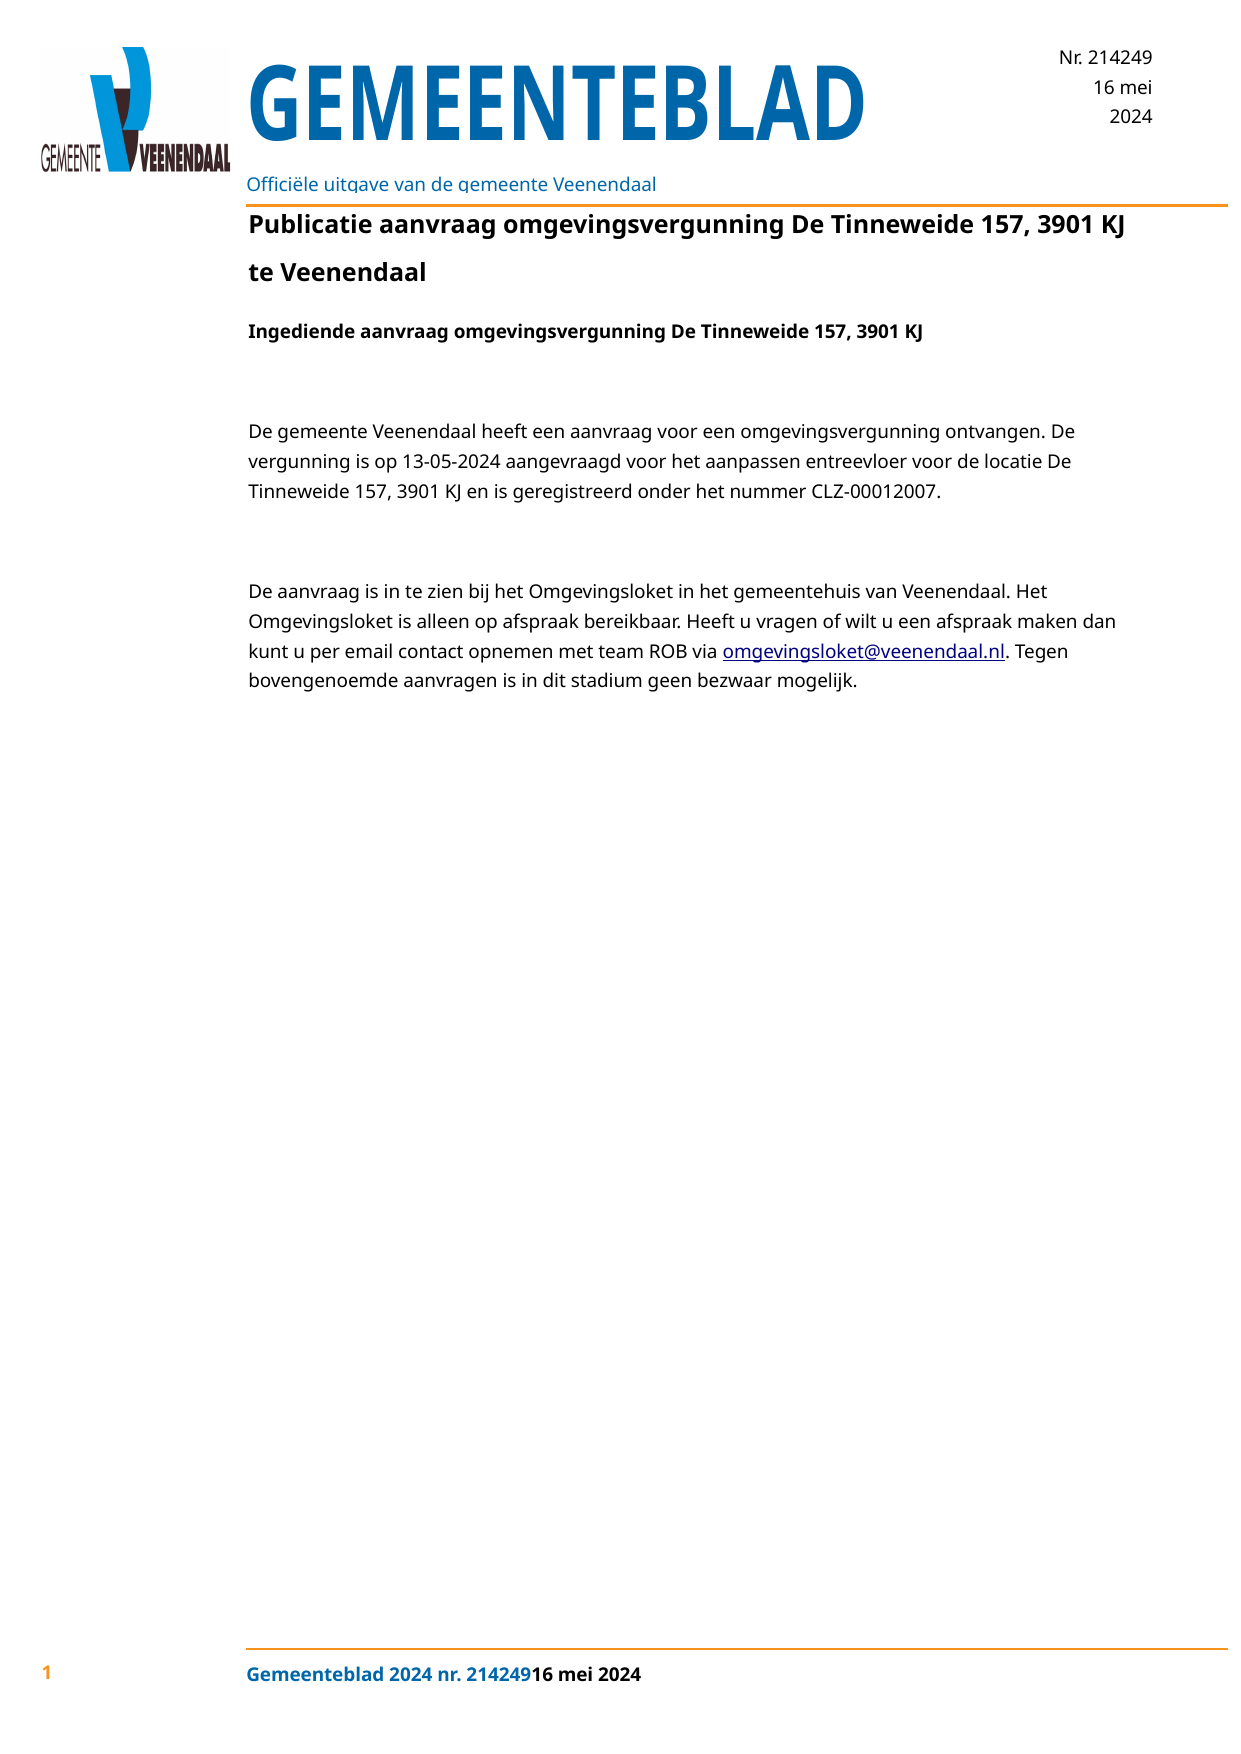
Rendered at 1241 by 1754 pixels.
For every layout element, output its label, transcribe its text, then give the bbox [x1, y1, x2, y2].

text Publicatie aanvraag omgevingsvergunning De Tinneweide 157, 3901 KJ te Veenendaal [248, 207, 1152, 288]
picture [41, 47, 130, 172]
text Ingediende aanvraag omgevingsvergunning De Tinneweide 157, 3901 KJ [248, 318, 1152, 344]
text De gemeente Veenendaal heeft een aanvraag voor een omgevingsvergunning ontvangen. De vergunning is op 13-05-2024 aangevraagd voor het aanpassen entreevloer voor de locatie De Tinneweide 157, 3901 KJ en is geregistreerd onder het nummer CLZ-00012007. [248, 419, 1152, 504]
text De aanvraag is in te zien bij het Omgevingsloket in het gemeentehuis van Veenendaal. Het Omgevingsloket is alleen op afspraak bereikbaar. Heeft u vragen of wilt u een afspraak maken dan kunt u per email contact opnemen met team ROB via omgevingsloket@veenendaal.nl. Tegen bovengenoemde aanvragen is in dit stadium geen bezwaar mogelijk. [248, 579, 1152, 693]
picture [123, 47, 231, 172]
